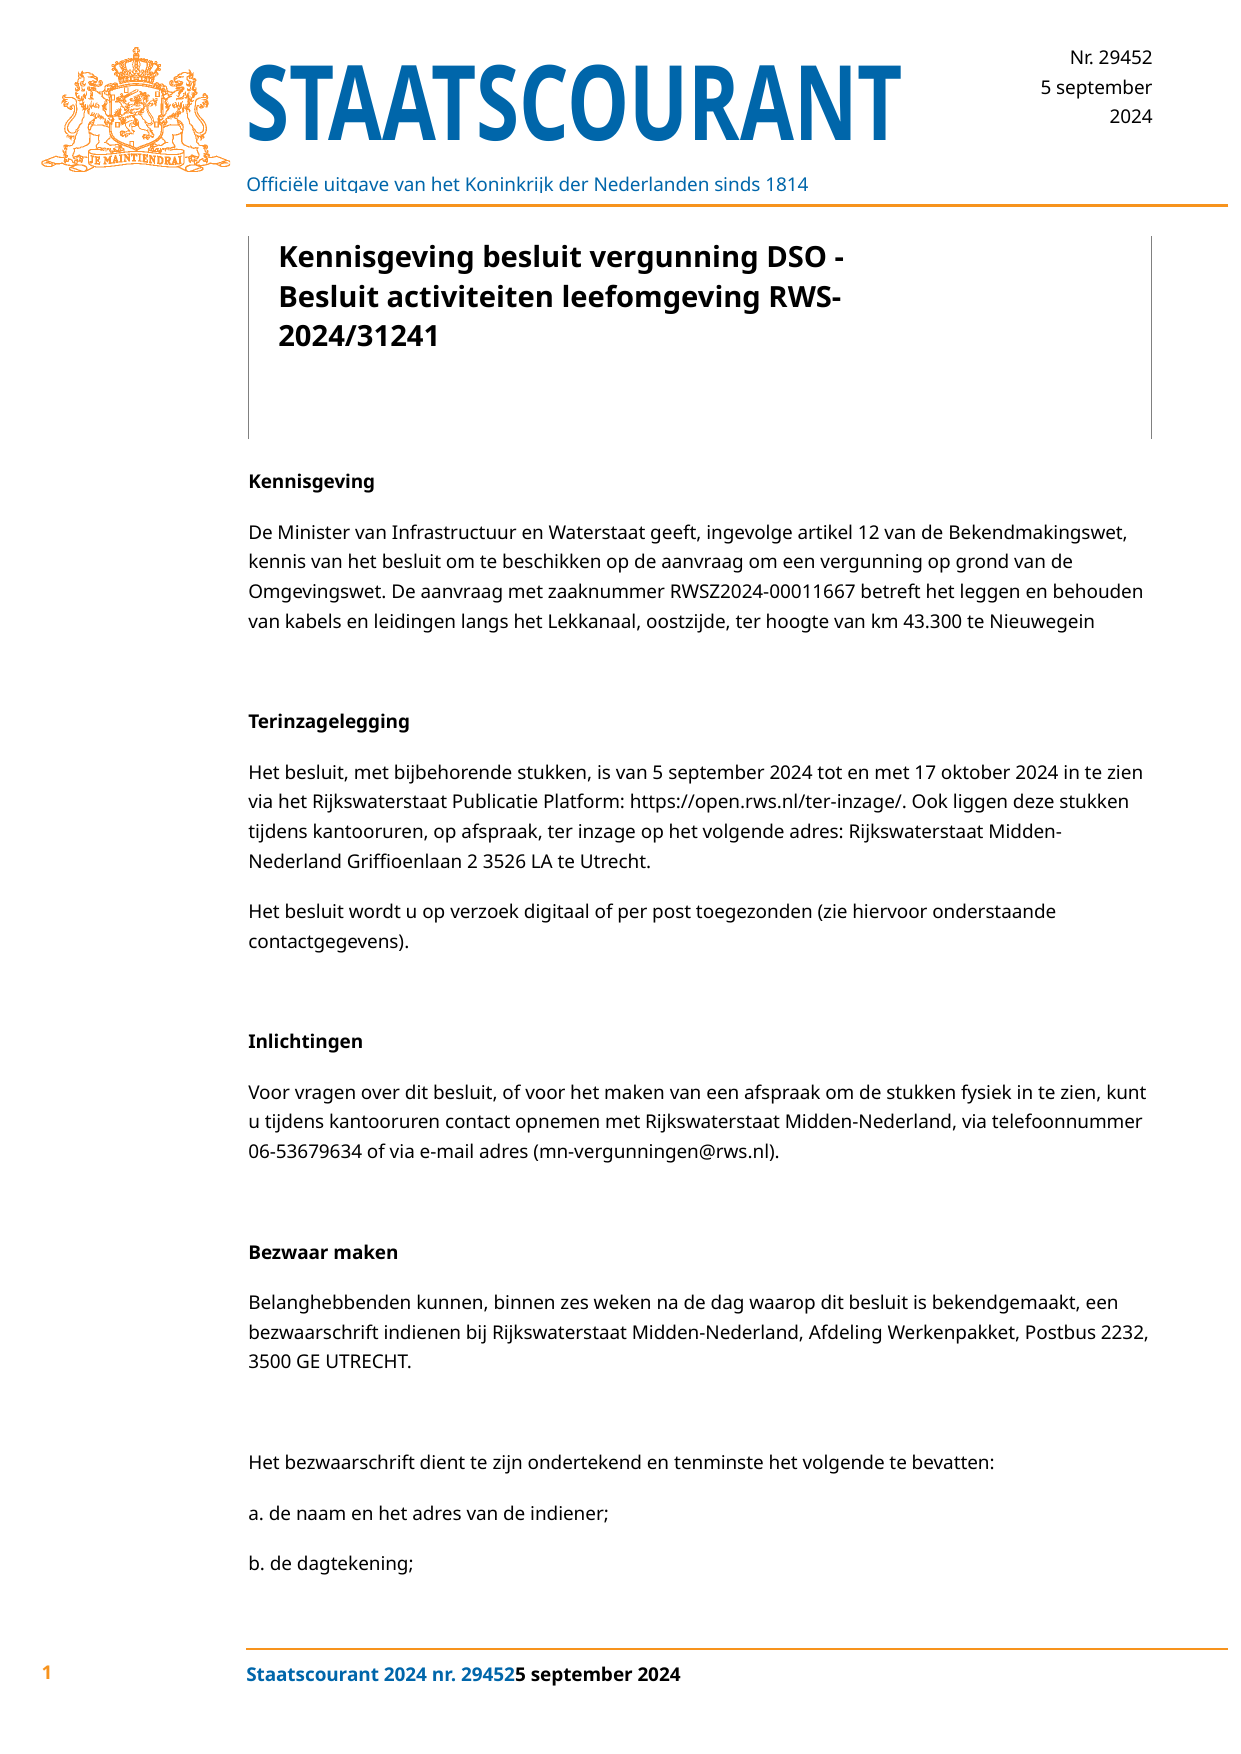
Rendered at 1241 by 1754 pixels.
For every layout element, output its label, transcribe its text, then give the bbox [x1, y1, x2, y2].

text a. de naam en het adres van de indiener; [248, 1500, 1152, 1526]
text Inlichtingen [248, 1029, 1152, 1054]
text Het besluit wordt u op verzoek digitaal of per post toegezonden (zie hiervoor onderstaande contactgegevens). [248, 898, 1152, 953]
text Het besluit, met bijbehorende stukken, is van 5 september 2024 tot en met 17 oktober 2024 in te zien via het Rijkswaterstaat Publicatie Platform: https://open.rws.nl/ter-inzage/. Ook liggen deze stukken tijdens kantooruren, op afspraak, ter inzage op het volgende adres: Rijkswaterstaat Midden-Nederland Griffioenlaan 2 3526 LA te Utrecht. [248, 759, 1152, 873]
text b. de dagtekening; [248, 1550, 1152, 1576]
picture [912, 236, 1090, 414]
text Bezwaar maken [248, 1239, 1152, 1265]
table_header [850, 414, 1151, 439]
table_header Kennisgeving besluit vergunning DSO - Besluit activiteiten leefomgeving RWS-2024/31241 [249, 236, 850, 439]
text Het bezwaarschrift dient te zijn ondertekend en tenminste het volgende te bevatten: [248, 1449, 1152, 1475]
table_header [850, 236, 912, 413]
text De Minister van Infrastructuur en Waterstaat geeft, ingevolge artikel 12 van de Bekendmakingswet, kennis van het besluit om te beschikken op de aanvraag om een vergunning op grond van de Omgevingswet. De aanvraag met zaaknummer RWSZ2024-00011667 betreft het leggen en behouden van kabels en leidingen langs het Lekkanaal, oostzijde, ter hoogte van km 43.300 te Nieuwegein [248, 519, 1152, 633]
text Belanghebbenden kunnen, binnen zes weken na de dag waarop dit besluit is bekendgemaakt, een bezwaarschrift indienen bij Rijkswaterstaat Midden-Nederland, Afdeling Werkenpakket, Postbus 2232, 3500 GE UTRECHT. [248, 1289, 1152, 1374]
table_header [1090, 236, 1151, 413]
text Terinzagelegging [248, 709, 1152, 734]
text Kennisgeving [248, 469, 1152, 494]
text Voor vragen over dit besluit, of voor het maken van een afspraak om de stukken fysiek in te zien, kunt u tijdens kantooruren contact opnemen met Rijkswaterstaat Midden-Nederland, via telefoonnummer 06-53679634 of via e-mail adres (mn-vergunningen@rws.nl). [248, 1079, 1152, 1164]
picture [41, 47, 231, 172]
